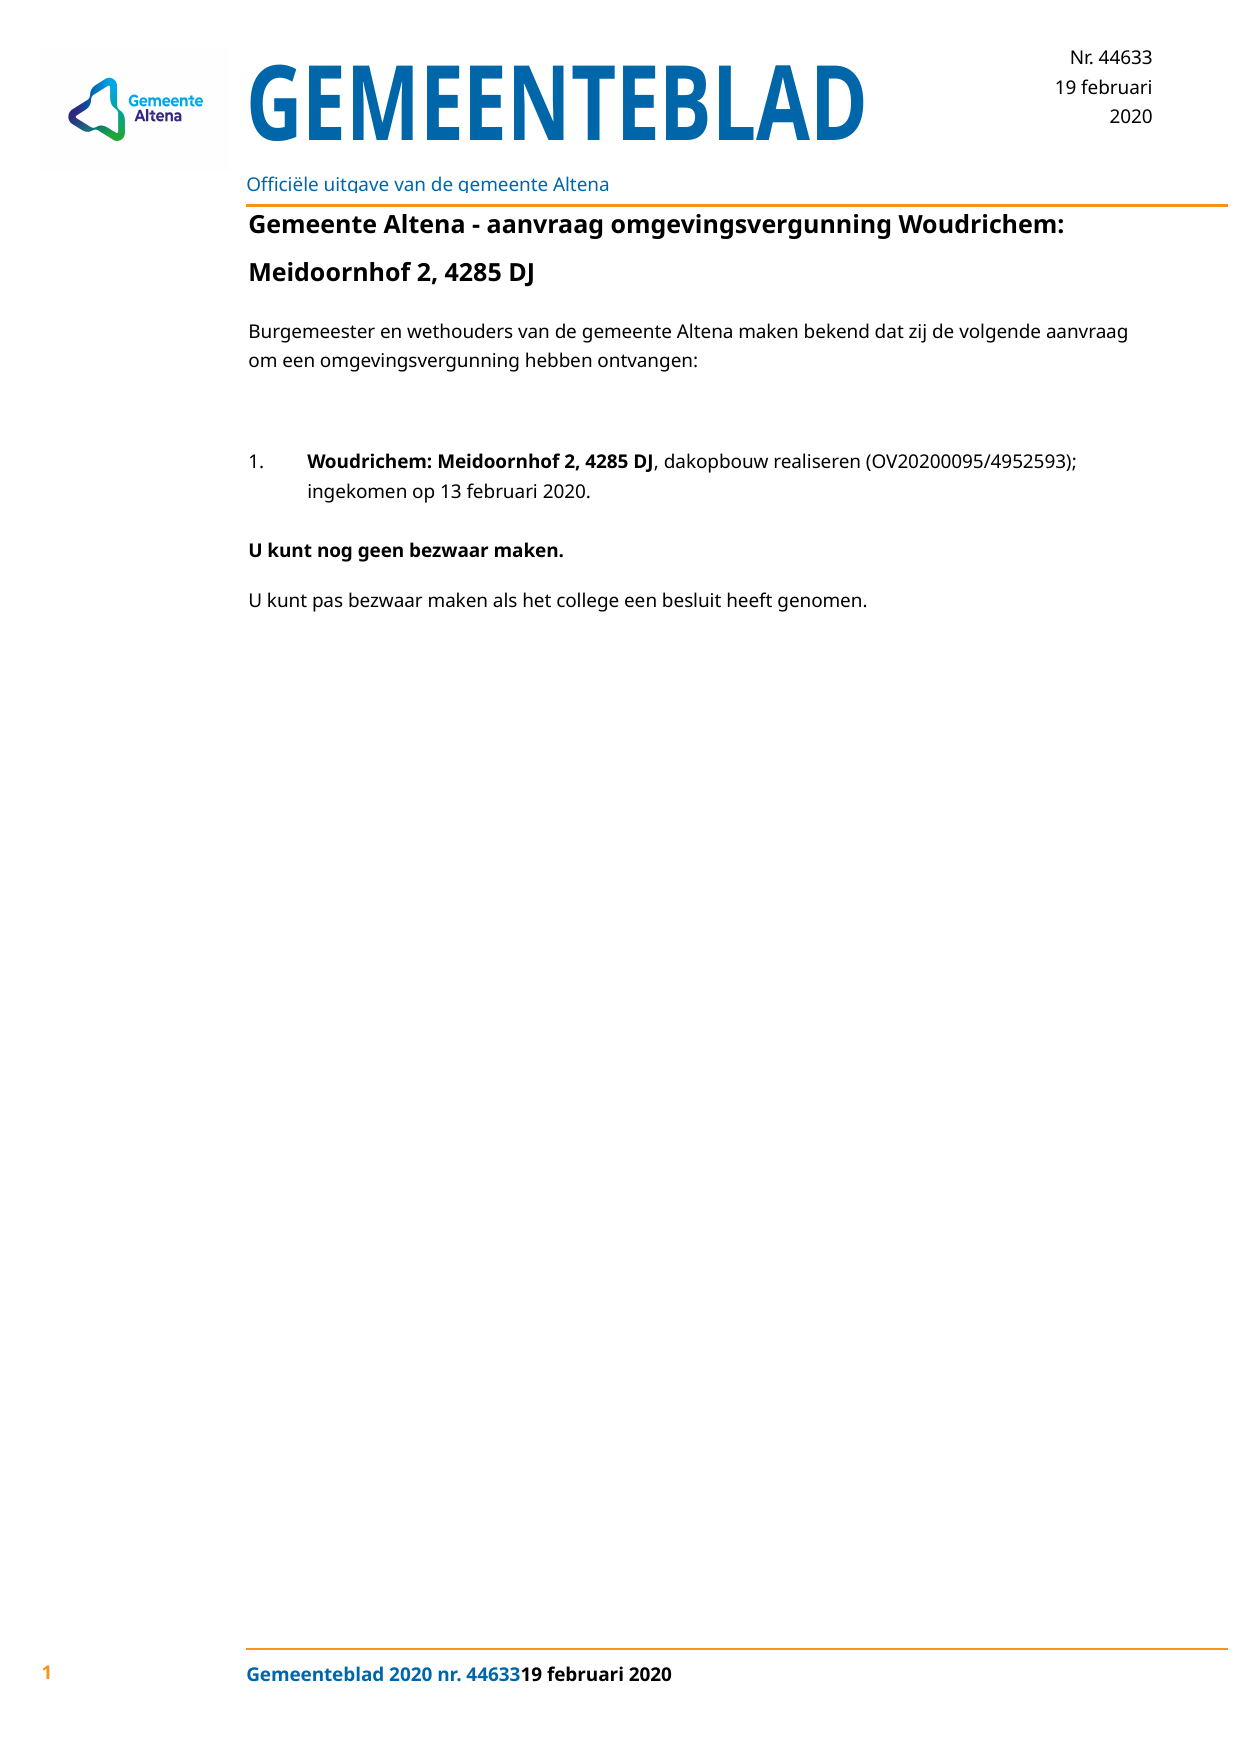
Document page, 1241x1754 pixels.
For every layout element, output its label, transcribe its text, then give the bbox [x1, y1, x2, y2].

picture [41, 47, 231, 172]
text Burgemeester en wethouders van de gemeente Altena maken bekend dat zij de volgende aanvraag om een omgevingsvergunning hebben ontvangen: [248, 318, 1152, 373]
list Woudrichem: Meidoornhof 2, 4285 DJ, dakopbouw realiseren (OV20200095/4952593); ingekomen op 13 februari 2020. [248, 448, 1152, 504]
text U kunt pas bezwaar maken als het college een besluit heeft genomen. [248, 587, 1152, 613]
text Gemeente Altena - aanvraag omgevingsvergunning Woudrichem: Meidoornhof 2, 4285 DJ [248, 207, 1152, 288]
text U kunt nog geen bezwaar maken. [248, 537, 1152, 563]
